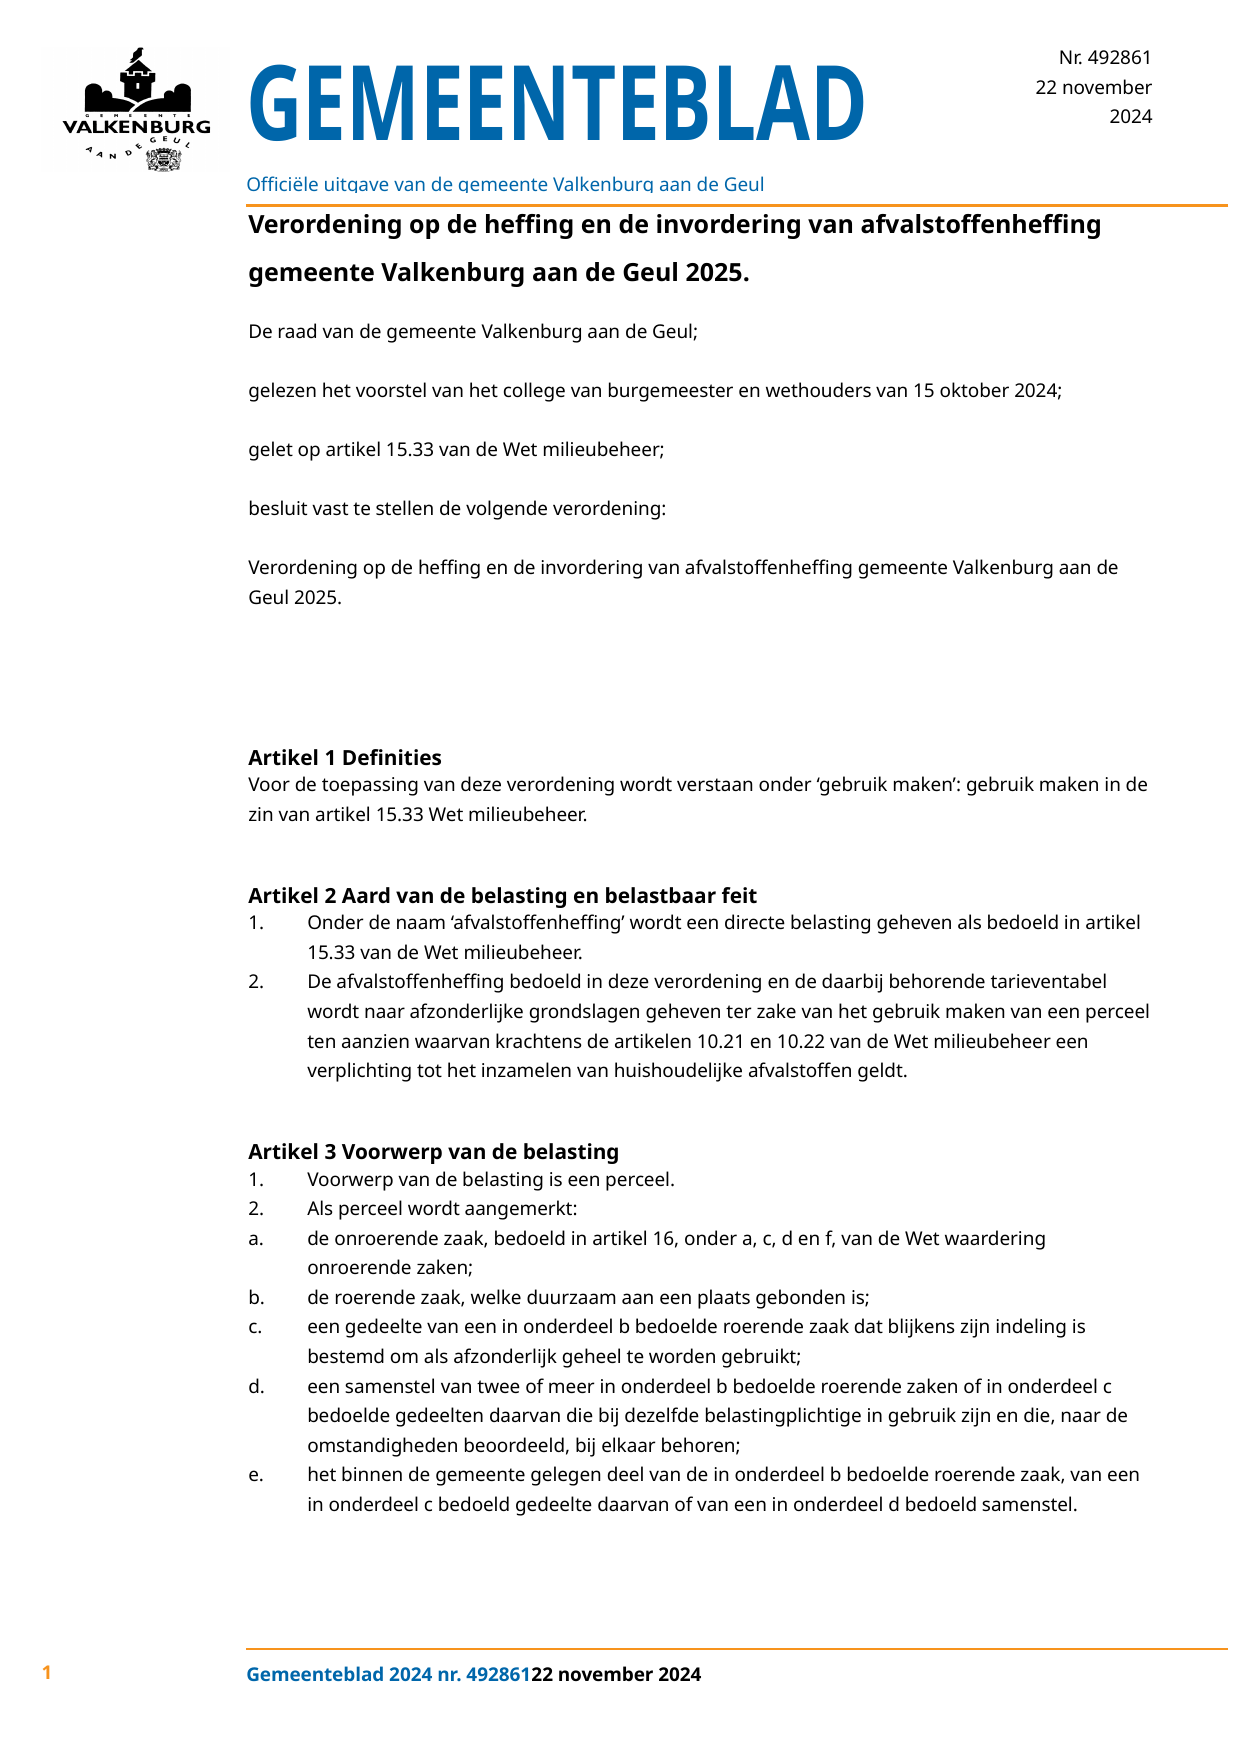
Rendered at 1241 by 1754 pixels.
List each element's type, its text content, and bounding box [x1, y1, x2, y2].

text Artikel 1 Definities [248, 743, 1152, 771]
list een gedeelte van een in onderdeel b bedoelde roerende zaak dat blijkens zijn indeling is bestemd om als afzonderlijk geheel te worden gebruikt; [248, 1314, 1152, 1369]
text gelezen het voorstel van het college van burgemeester en wethouders van 15 oktober 2024; [248, 377, 1152, 403]
text Verordening op de heffing en de invordering van afvalstoffenheffing gemeente Valkenburg aan de Geul 2025. [248, 207, 1152, 288]
list de onroerende zaak, bedoeld in artikel 16, onder a, c, d en f, van de Wet waardering onroerende zaken; [248, 1225, 1152, 1280]
list Onder de naam ‘afvalstoffenheffing’ wordt een directe belasting geheven als bedoeld in artikel 15.33 van de Wet milieubeheer. [248, 909, 1152, 965]
list De afvalstoffenheffing bedoeld in deze verordening en de daarbij behorende tarieventabel wordt naar afzonderlijke grondslagen geheven ter zake van het gebruik maken van een perceel ten aanzien waarvan krachtens de artikelen 10.21 en 10.22 van de Wet milieubeheer een verplichting tot het inzamelen van huishoudelijke afvalstoffen geldt. [248, 969, 1152, 1083]
picture [41, 47, 231, 172]
list Voorwerp van de belasting is een perceel. [248, 1166, 1152, 1192]
text Artikel 3 Voorwerp van de belasting [248, 1137, 1152, 1166]
list de roerende zaak, welke duurzaam aan een plaats gebonden is; [248, 1284, 1152, 1310]
list Als perceel wordt aangemerkt: [248, 1195, 1152, 1221]
text De raad van de gemeente Valkenburg aan de Geul; [248, 318, 1152, 344]
text besluit vast te stellen de volgende verordening: [248, 495, 1152, 521]
list een samenstel van twee of meer in onderdeel b bedoelde roerende zaken of in onderdeel c bedoelde gedeelten daarvan die bij dezelfde belastingplichtige in gebruik zijn en die, naar de omstandigheden beoordeeld, bij elkaar behoren; [248, 1373, 1152, 1458]
text Verordening op de heffing en de invordering van afvalstoffenheffing gemeente Valkenburg aan de Geul 2025. [248, 554, 1152, 610]
text Artikel 2 Aard van de belasting en belastbaar feit [248, 881, 1152, 909]
list het binnen de gemeente gelegen deel van de in onderdeel b bedoelde roerende zaak, van een in onderdeel c bedoeld gedeelte daarvan of van een in onderdeel d bedoeld samenstel. [248, 1462, 1152, 1517]
text Voor de toepassing van deze verordening wordt verstaan onder ‘gebruik maken’: gebruik maken in de zin van artikel 15.33 Wet milieubeheer. [248, 771, 1152, 827]
text gelet op artikel 15.33 van de Wet milieubeheer; [248, 436, 1152, 462]
